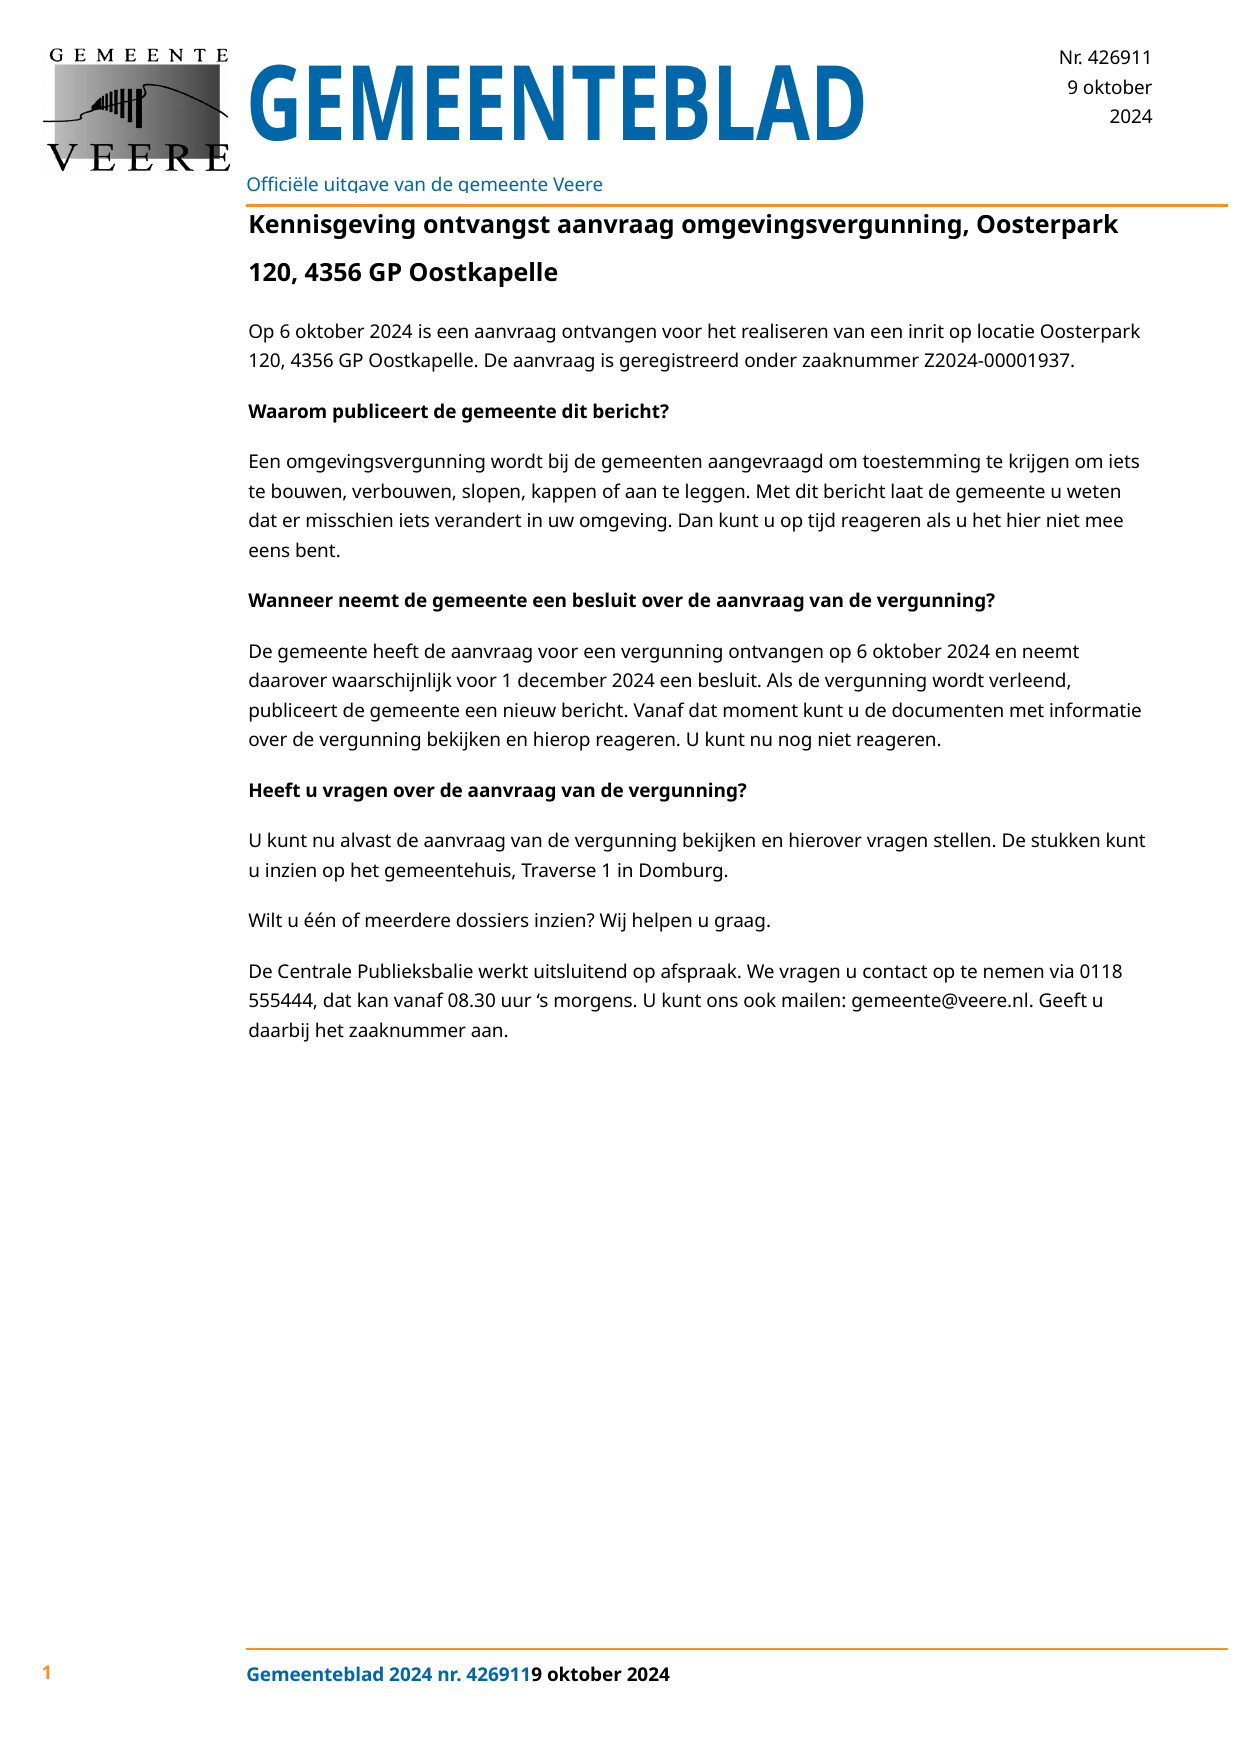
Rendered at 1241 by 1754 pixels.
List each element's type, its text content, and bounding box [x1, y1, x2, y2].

text De Centrale Publieksbalie werkt uitsluitend op afspraak. We vragen u contact op te nemen via 0118 555444, dat kan vanaf 08.30 uur ‘s morgens. U kunt ons ook mailen: gemeente@veere.nl. Geeft u daarbij het zaaknummer aan. [248, 958, 1152, 1043]
text Heeft u vragen over de aanvraag van de vergunning? [248, 777, 1152, 803]
text Kennisgeving ontvangst aanvraag omgevingsvergunning, Oosterpark 120, 4356 GP Oostkapelle [248, 207, 1152, 288]
text Een omgevingsvergunning wordt bij de gemeenten aangevraagd om toestemming te krijgen om iets te bouwen, verbouwen, slopen, kappen of aan te leggen. Met dit bericht laat de gemeente u weten dat er misschien iets verandert in uw omgeving. Dan kunt u op tijd reageren als u het hier niet mee eens bent. [248, 448, 1152, 563]
text Waarom publiceert de gemeente dit bericht? [248, 398, 1152, 424]
text U kunt nu alvast de aanvraag van de vergunning bekijken en hierover vragen stellen. De stukken kunt u inzien op het gemeentehuis, Traverse 1 in Domburg. [248, 827, 1152, 883]
text Op 6 oktober 2024 is een aanvraag ontvangen voor het realiseren van een inrit op locatie Oosterpark 120, 4356 GP Oostkapelle. De aanvraag is geregistreerd onder zaaknummer Z2024-00001937. [248, 318, 1152, 373]
text De gemeente heeft de aanvraag voor een vergunning ontvangen op 6 oktober 2024 en neemt daarover waarschijnlijk voor 1 december 2024 een besluit. Als de vergunning wordt verleend, publiceert de gemeente een nieuw bericht. Vanaf dat moment kunt u de documenten met informatie over de vergunning bekijken en hierop reageren. U kunt nu nog niet reageren. [248, 638, 1152, 752]
picture [41, 47, 231, 172]
text Wilt u één of meerdere dossiers inzien? Wij helpen u graag. [248, 907, 1152, 933]
text Wanneer neemt de gemeente een besluit over de aanvraag van de vergunning? [248, 587, 1152, 613]
